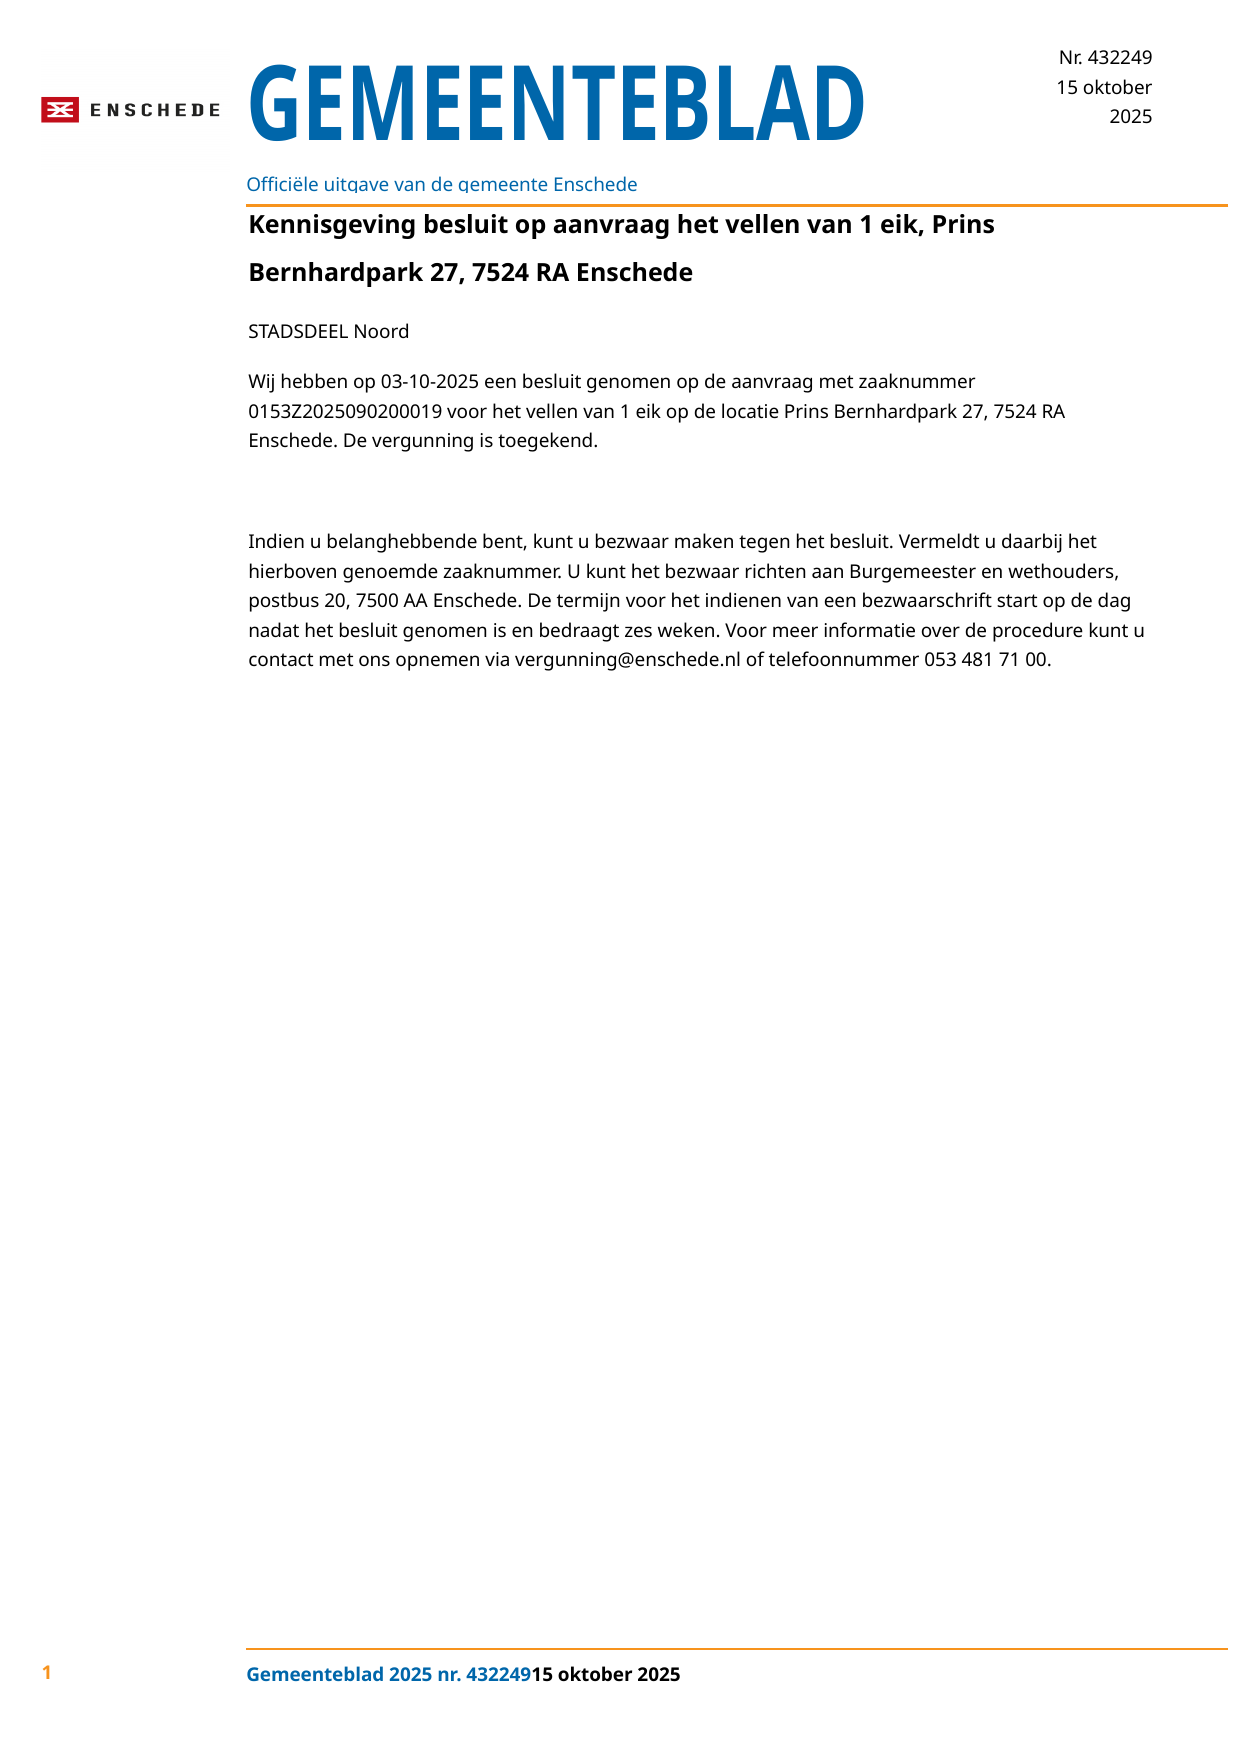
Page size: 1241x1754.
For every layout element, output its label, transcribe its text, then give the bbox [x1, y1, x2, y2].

picture [41, 47, 231, 172]
text Wij hebben op 03-10-2025 een besluit genomen op de aanvraag met zaaknummer 0153Z2025090200019 voor het vellen van 1 eik op de locatie Prins Bernhardpark 27, 7524 RA Enschede. De vergunning is toegekend. [248, 368, 1152, 453]
text Kennisgeving besluit op aanvraag het vellen van 1 eik, Prins Bernhardpark 27, 7524 RA Enschede [248, 207, 1152, 288]
text STADSDEEL Noord [248, 318, 1152, 344]
text Indien u belanghebbende bent, kunt u bezwaar maken tegen het besluit. Vermeldt u daarbij het hierboven genoemde zaaknummer. U kunt het bezwaar richten aan Burgemeester en wethouders, postbus 20, 7500 AA Enschede. De termijn voor het indienen van een bezwaarschrift start op de dag nadat het besluit genomen is en bedraagt zes weken. Voor meer informatie over de procedure kunt u contact met ons opnemen via vergunning@enschede.nl of telefoonnummer 053 481 71 00. [248, 528, 1152, 672]
